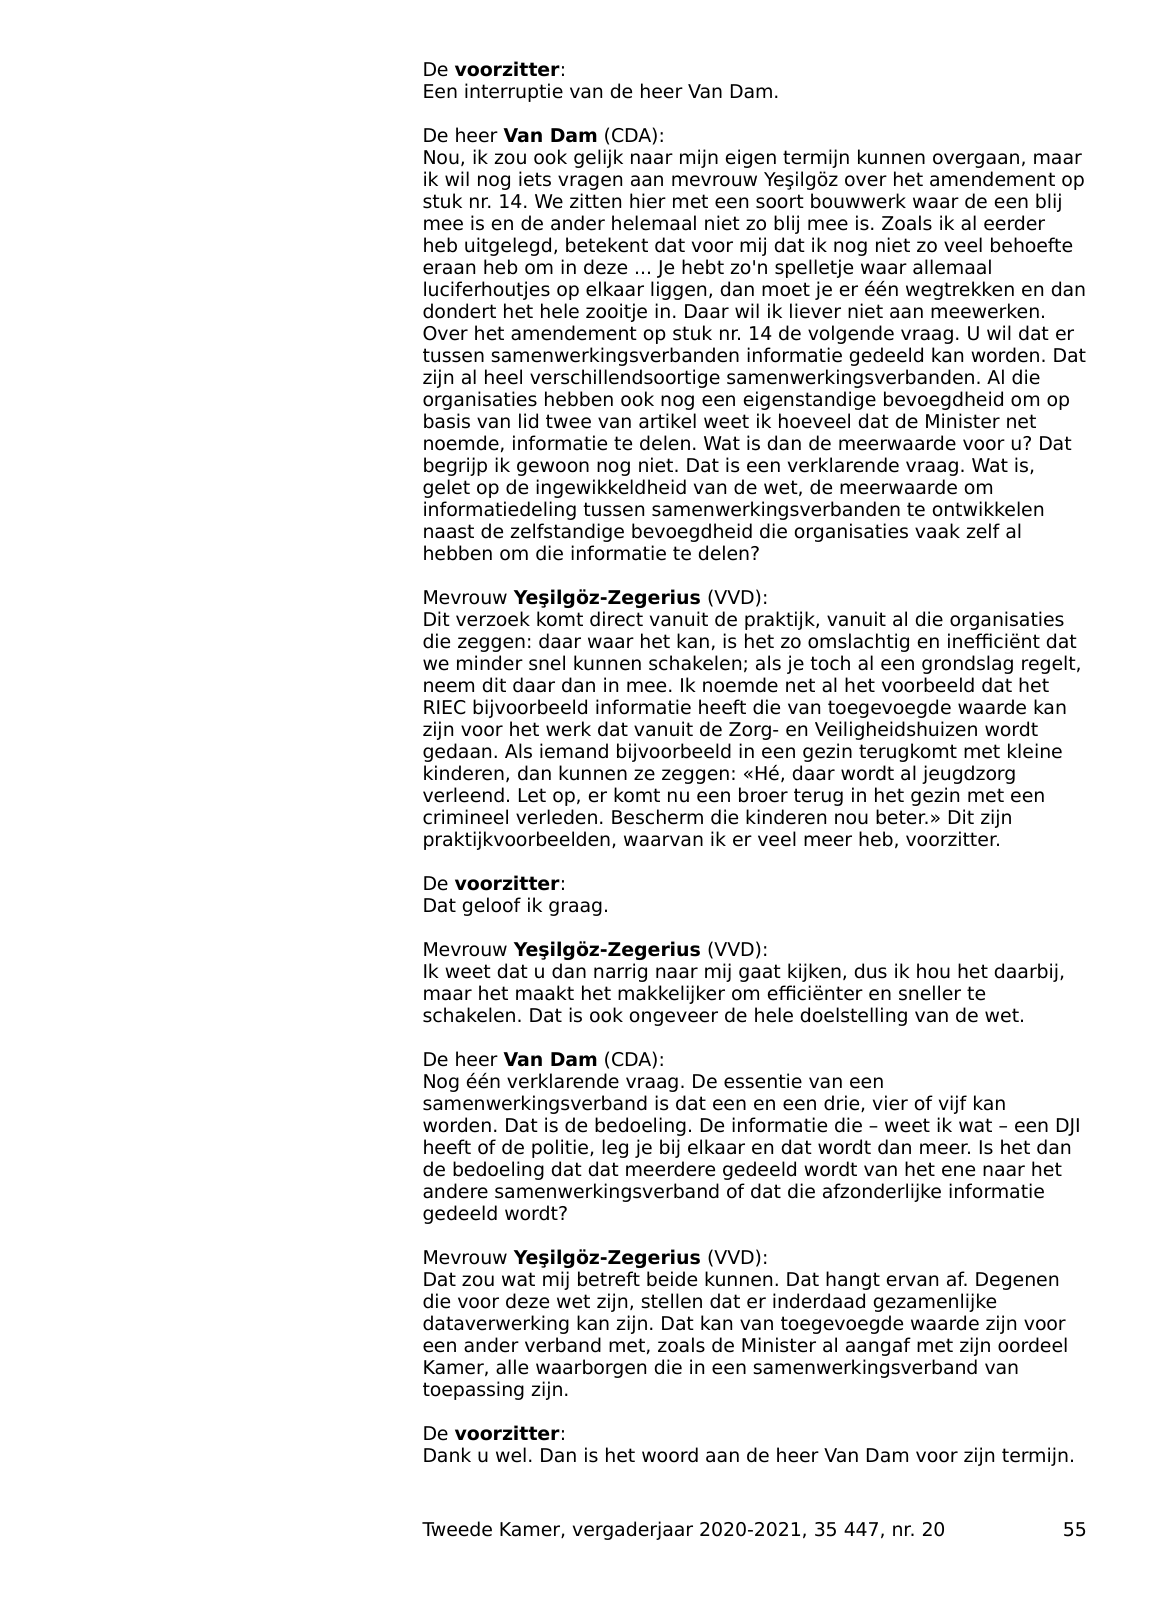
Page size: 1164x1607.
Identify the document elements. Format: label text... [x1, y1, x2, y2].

text De heer Van Dam (CDA): [422, 125, 1087, 147]
text De voorzitter: [422, 873, 1087, 895]
text Nog één verklarende vraag. De essentie van een samenwerkingsverband is dat een en een drie, vier of vijf kan worden. Dat is de bedoeling. De informatie die – weet ik wat – een DJI heeft of de politie, leg je bij elkaar en dat wordt dan meer. Is het dan de bedoeling dat dat meerdere gedeeld wordt van het ene naar het andere samenwerkingsverband of dat die afzonderlijke informatie gedeeld wordt? [422, 1071, 1087, 1225]
text Mevrouw Yeşilgöz-Zegerius (VVD): [422, 1247, 1087, 1269]
text Mevrouw Yeşilgöz-Zegerius (VVD): [422, 939, 1087, 961]
text Dat zou wat mij betreft beide kunnen. Dat hangt ervan af. Degenen die voor deze wet zijn, stellen dat er inderdaad gezamenlijke dataverwerking kan zijn. Dat kan van toegevoegde waarde zijn voor een ander verband met, zoals de Minister al aangaf met zijn oordeel Kamer, alle waarborgen die in een samenwerkingsverband van toepassing zijn. [422, 1269, 1087, 1401]
text Dat geloof ik graag. [422, 895, 1087, 917]
text Dit verzoek komt direct vanuit de praktijk, vanuit al die organisaties die zeggen: daar waar het kan, is het zo omslachtig en inefficiënt dat we minder snel kunnen schakelen; als je toch al een grondslag regelt, neem dit daar dan in mee. Ik noemde net al het voorbeeld dat het RIEC bijvoorbeeld informatie heeft die van toegevoegde waarde kan zijn voor het werk dat vanuit de Zorg- en Veiligheidshuizen wordt gedaan. Als iemand bijvoorbeeld in een gezin terugkomt met kleine kinderen, dan kunnen ze zeggen: «Hé, daar wordt al jeugdzorg verleend. Let op, er komt nu een broer terug in het gezin met een crimineel verleden. Bescherm die kinderen nou beter.» Dit zijn praktijkvoorbeelden, waarvan ik er veel meer heb, voorzitter. [422, 609, 1087, 851]
text De heer Van Dam (CDA): [422, 1049, 1087, 1071]
text Nou, ik zou ook gelijk naar mijn eigen termijn kunnen overgaan, maar ik wil nog iets vragen aan mevrouw Yeşilgöz over het amendement op stuk nr. 14. We zitten hier met een soort bouwwerk waar de een blij mee is en de ander helemaal niet zo blij mee is. Zoals ik al eerder heb uitgelegd, betekent dat voor mij dat ik nog niet zo veel behoefte eraan heb om in deze ... Je hebt zo'n spelletje waar allemaal luciferhoutjes op elkaar liggen, dan moet je er één wegtrekken en dan dondert het hele zooitje in. Daar wil ik liever niet aan meewerken. Over het amendement op stuk nr. 14 de volgende vraag. U wil dat er tussen samenwerkingsverbanden informatie gedeeld kan worden. Dat zijn al heel verschillendsoortige samenwerkingsverbanden. Al die organisaties hebben ook nog een eigenstandige bevoegdheid om op basis van lid twee van artikel weet ik hoeveel dat de Minister net noemde, informatie te delen. Wat is dan de meerwaarde voor u? Dat begrijp ik gewoon nog niet. Dat is een verklarende vraag. Wat is, gelet op de ingewikkeldheid van de wet, de meerwaarde om informatiedeling tussen samenwerkingsverbanden te ontwikkelen naast de zelfstandige bevoegdheid die organisaties vaak zelf al hebben om die informatie te delen? [422, 147, 1087, 565]
text Mevrouw Yeşilgöz-Zegerius (VVD): [422, 587, 1087, 609]
text Ik weet dat u dan narrig naar mij gaat kijken, dus ik hou het daarbij, maar het maakt het makkelijker om efficiënter en sneller te schakelen. Dat is ook ongeveer de hele doelstelling van de wet. [422, 961, 1087, 1027]
text Dank u wel. Dan is het woord aan de heer Van Dam voor zijn termijn. [422, 1445, 1087, 1467]
text De voorzitter: [422, 1423, 1087, 1445]
text Een interruptie van de heer Van Dam. [422, 81, 1087, 103]
text De voorzitter: [422, 59, 1087, 81]
